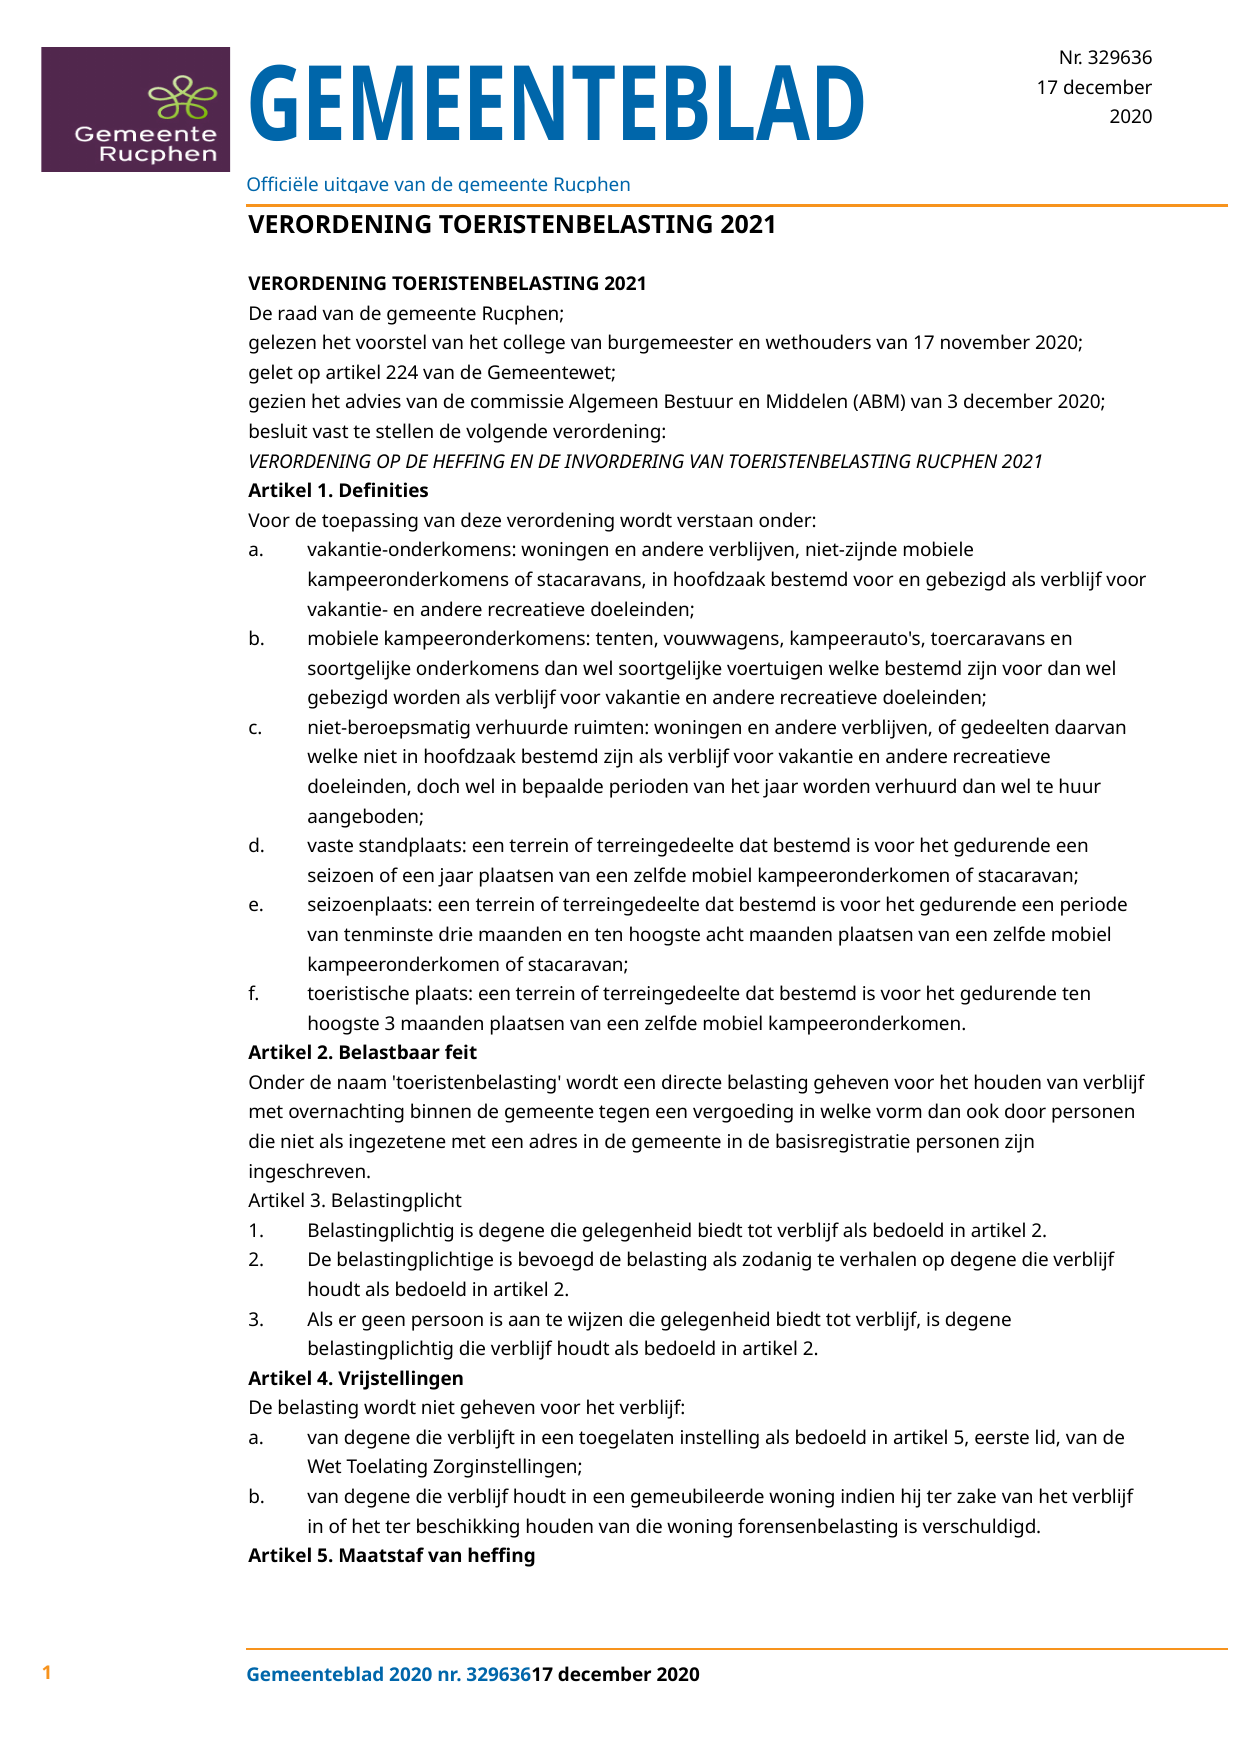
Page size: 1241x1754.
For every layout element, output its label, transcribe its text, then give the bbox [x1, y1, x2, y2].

text Artikel 2. Belastbaar feit [248, 1039, 1152, 1065]
text gelezen het voorstel van het college van burgemeester en wethouders van 17 november 2020; [248, 329, 1152, 355]
text besluit vast te stellen de volgende verordening: [248, 418, 1152, 444]
list seizoenplaats: een terrein of terreingedeelte dat bestemd is voor het gedurende een periode van tenminste drie maanden en ten hoogste acht maanden plaatsen van een zelfde mobiel kampeeronderkomen of stacaravan; [248, 892, 1152, 976]
text De belasting wordt niet geheven voor het verblijf: [248, 1394, 1152, 1420]
text VERORDENING OP DE HEFFING EN DE INVORDERING VAN TOERISTENBELASTING RUCPHEN 2021 [248, 448, 1152, 473]
text gelet op artikel 224 van de Gemeentewet; [248, 359, 1152, 385]
text Voor de toepassing van deze verordening wordt verstaan onder: [248, 507, 1152, 533]
list toeristische plaats: een terrein of terreingedeelte dat bestemd is voor het gedurende ten hoogste 3 maanden plaatsen van een zelfde mobiel kampeeronderkomen. [248, 980, 1152, 1036]
list Belastingplichtig is degene die gelegenheid biedt tot verblijf als bedoeld in artikel 2. [248, 1217, 1152, 1243]
text gezien het advies van de commissie Algemeen Bestuur en Middelen (ABM) van 3 december 2020; [248, 389, 1152, 414]
list van degene die verblijf houdt in een gemeubileerde woning indien hij ter zake van het verblijf in of het ter beschikking houden van die woning forensenbelasting is verschuldigd. [248, 1483, 1152, 1538]
text Artikel 5. Maatstaf van heffing [248, 1542, 1152, 1568]
text De raad van de gemeente Rucphen; [248, 300, 1152, 326]
list niet-beroepsmatig verhuurde ruimten: woningen en andere verblijven, of gedeelten daarvan welke niet in hoofdzaak bestemd zijn als verblijf voor vakantie en andere recreatieve doeleinden, doch wel in bepaalde perioden van het jaar worden verhuurd dan wel te huur aangeboden; [248, 714, 1152, 828]
list Als er geen persoon is aan te wijzen die gelegenheid biedt tot verblijf, is degene belastingplichtig die verblijf houdt als bedoeld in artikel 2. [248, 1306, 1152, 1361]
list mobiele kampeeronderkomens: tenten, vouwwagens, kampeerauto's, toercaravans en soortgelijke onderkomens dan wel soortgelijke voertuigen welke bestemd zijn voor dan wel gebezigd worden als verblijf voor vakantie en andere recreatieve doeleinden; [248, 625, 1152, 710]
text VERORDENING TOERISTENBELASTING 2021 [248, 207, 1152, 241]
list De belastingplichtige is bevoegd de belasting als zodanig te verhalen op degene die verblijf houdt als bedoeld in artikel 2. [248, 1247, 1152, 1302]
picture [41, 47, 231, 172]
text Onder de naam 'toeristenbelasting' wordt een directe belasting geheven voor het houden van verblijf met overnachting binnen de gemeente tegen een vergoeding in welke vorm dan ook door personen die niet als ingezetene met een adres in de gemeente in de basisregistratie personen zijn ingeschreven. [248, 1069, 1152, 1183]
list vakantie-onderkomens: woningen en andere verblijven, niet-zijnde mobiele kampeeronderkomens of stacaravans, in hoofdzaak bestemd voor en gebezigd als verblijf voor vakantie- en andere recreatieve doeleinden; [248, 537, 1152, 621]
list van degene die verblijft in een toegelaten instelling als bedoeld in artikel 5, eerste lid, van de Wet Toelating Zorginstellingen; [248, 1424, 1152, 1479]
text Artikel 4. Vrijstellingen [248, 1365, 1152, 1391]
text Artikel 3. Belastingplicht [248, 1187, 1152, 1213]
list vaste standplaats: een terrein of terreingedeelte dat bestemd is voor het gedurende een seizoen of een jaar plaatsen van een zelfde mobiel kampeeronderkomen of stacaravan; [248, 832, 1152, 888]
text Artikel 1. Definities [248, 477, 1152, 503]
text VERORDENING TOERISTENBELASTING 2021 [248, 270, 1152, 296]
